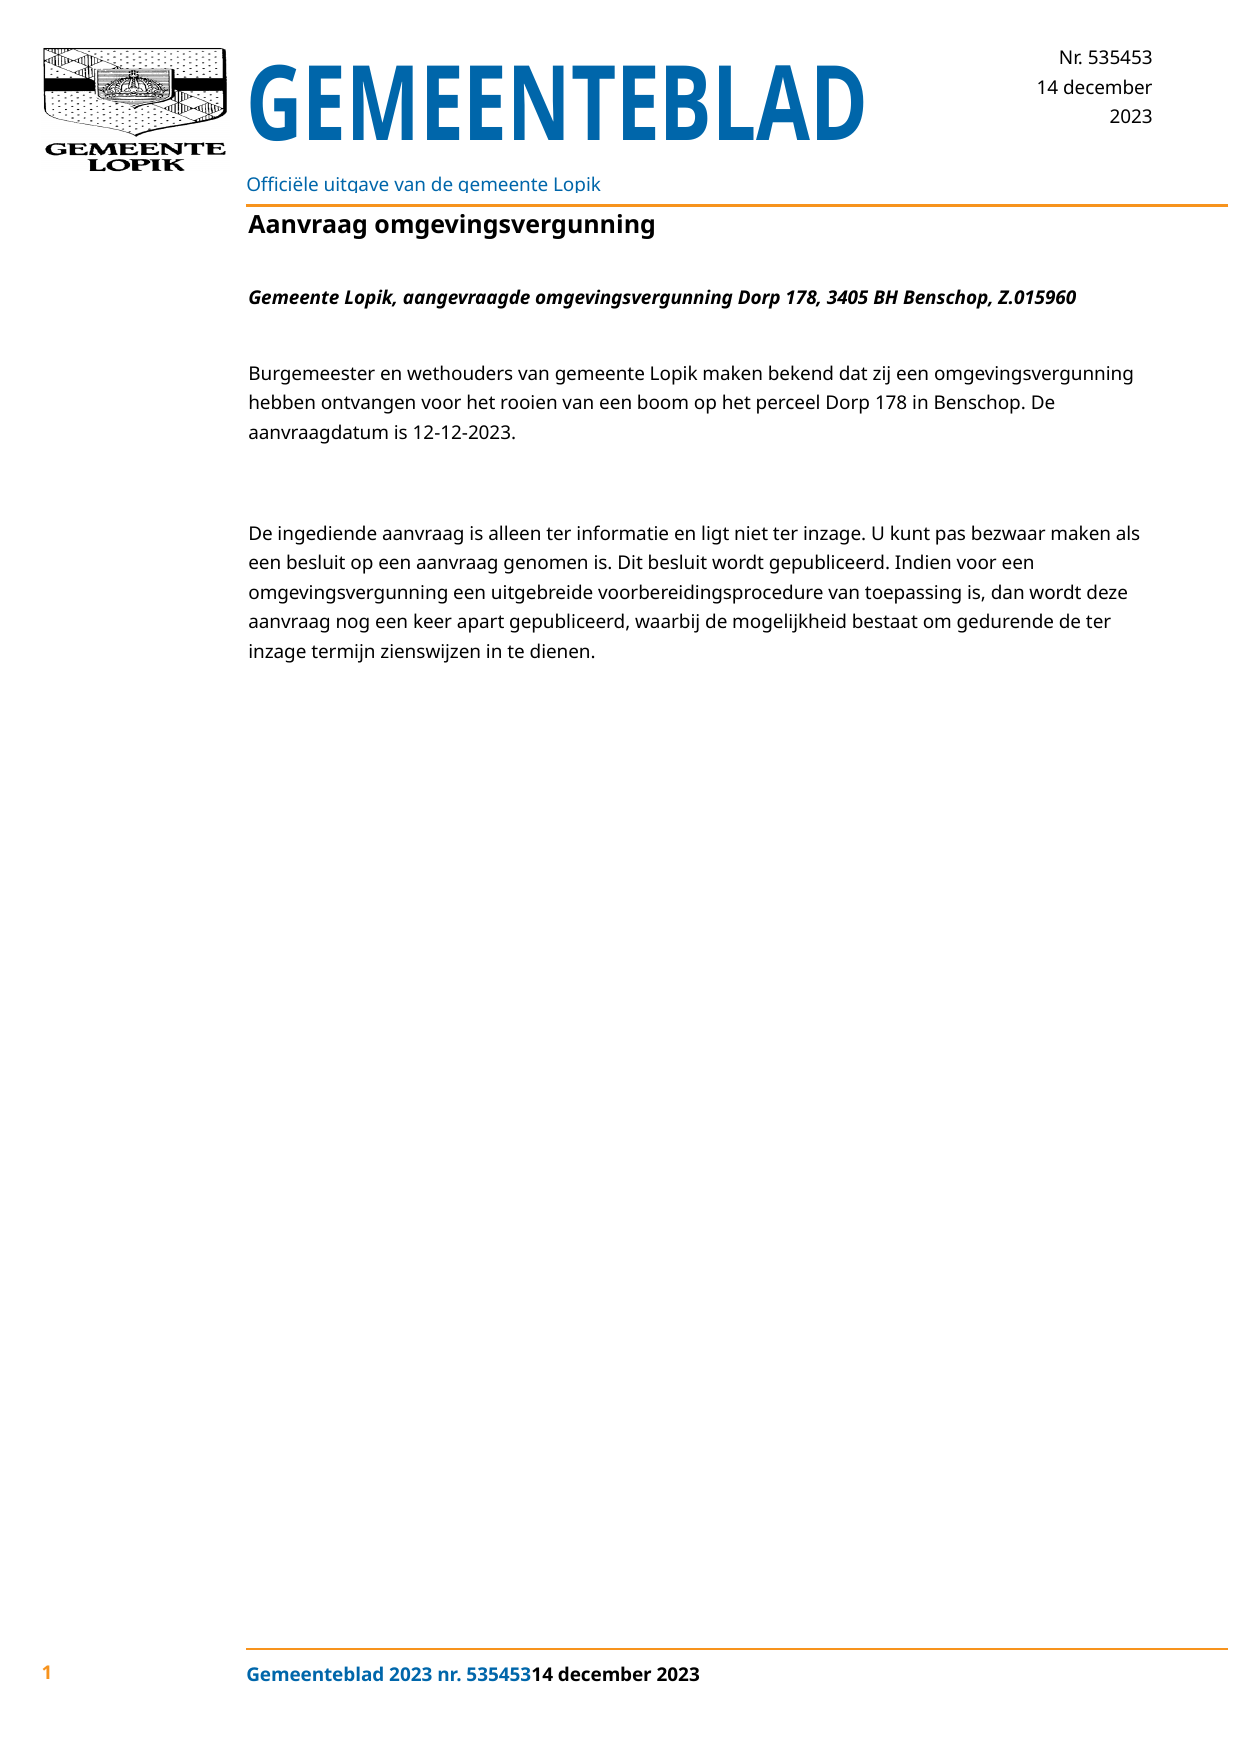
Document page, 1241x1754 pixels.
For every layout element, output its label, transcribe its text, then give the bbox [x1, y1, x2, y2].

text Burgemeester en wethouders van gemeente Lopik maken bekend dat zij een omgevingsvergunning hebben ontvangen voor het rooien van een boom op het perceel Dorp 178 in Benschop. De aanvraagdatum is 12-12-2023. [248, 360, 1152, 445]
text Aanvraag omgevingsvergunning [248, 207, 1152, 241]
text De ingediende aanvraag is alleen ter informatie en ligt niet ter inzage. U kunt pas bezwaar maken als een besluit op een aanvraag genomen is. Dit besluit wordt gepubliceerd. Indien voor een omgevingsvergunning een uitgebreide voorbereidingsprocedure van toepassing is, dan wordt deze aanvraag nog een keer apart gepubliceerd, waarbij de mogelijkheid bestaat om gedurende de ter inzage termijn zienswijzen in te dienen. [248, 520, 1152, 664]
picture [41, 47, 231, 172]
text Gemeente Lopik, aangevraagde omgevingsvergunning Dorp 178, 3405 BH Benschop, Z.015960 [248, 284, 1152, 309]
